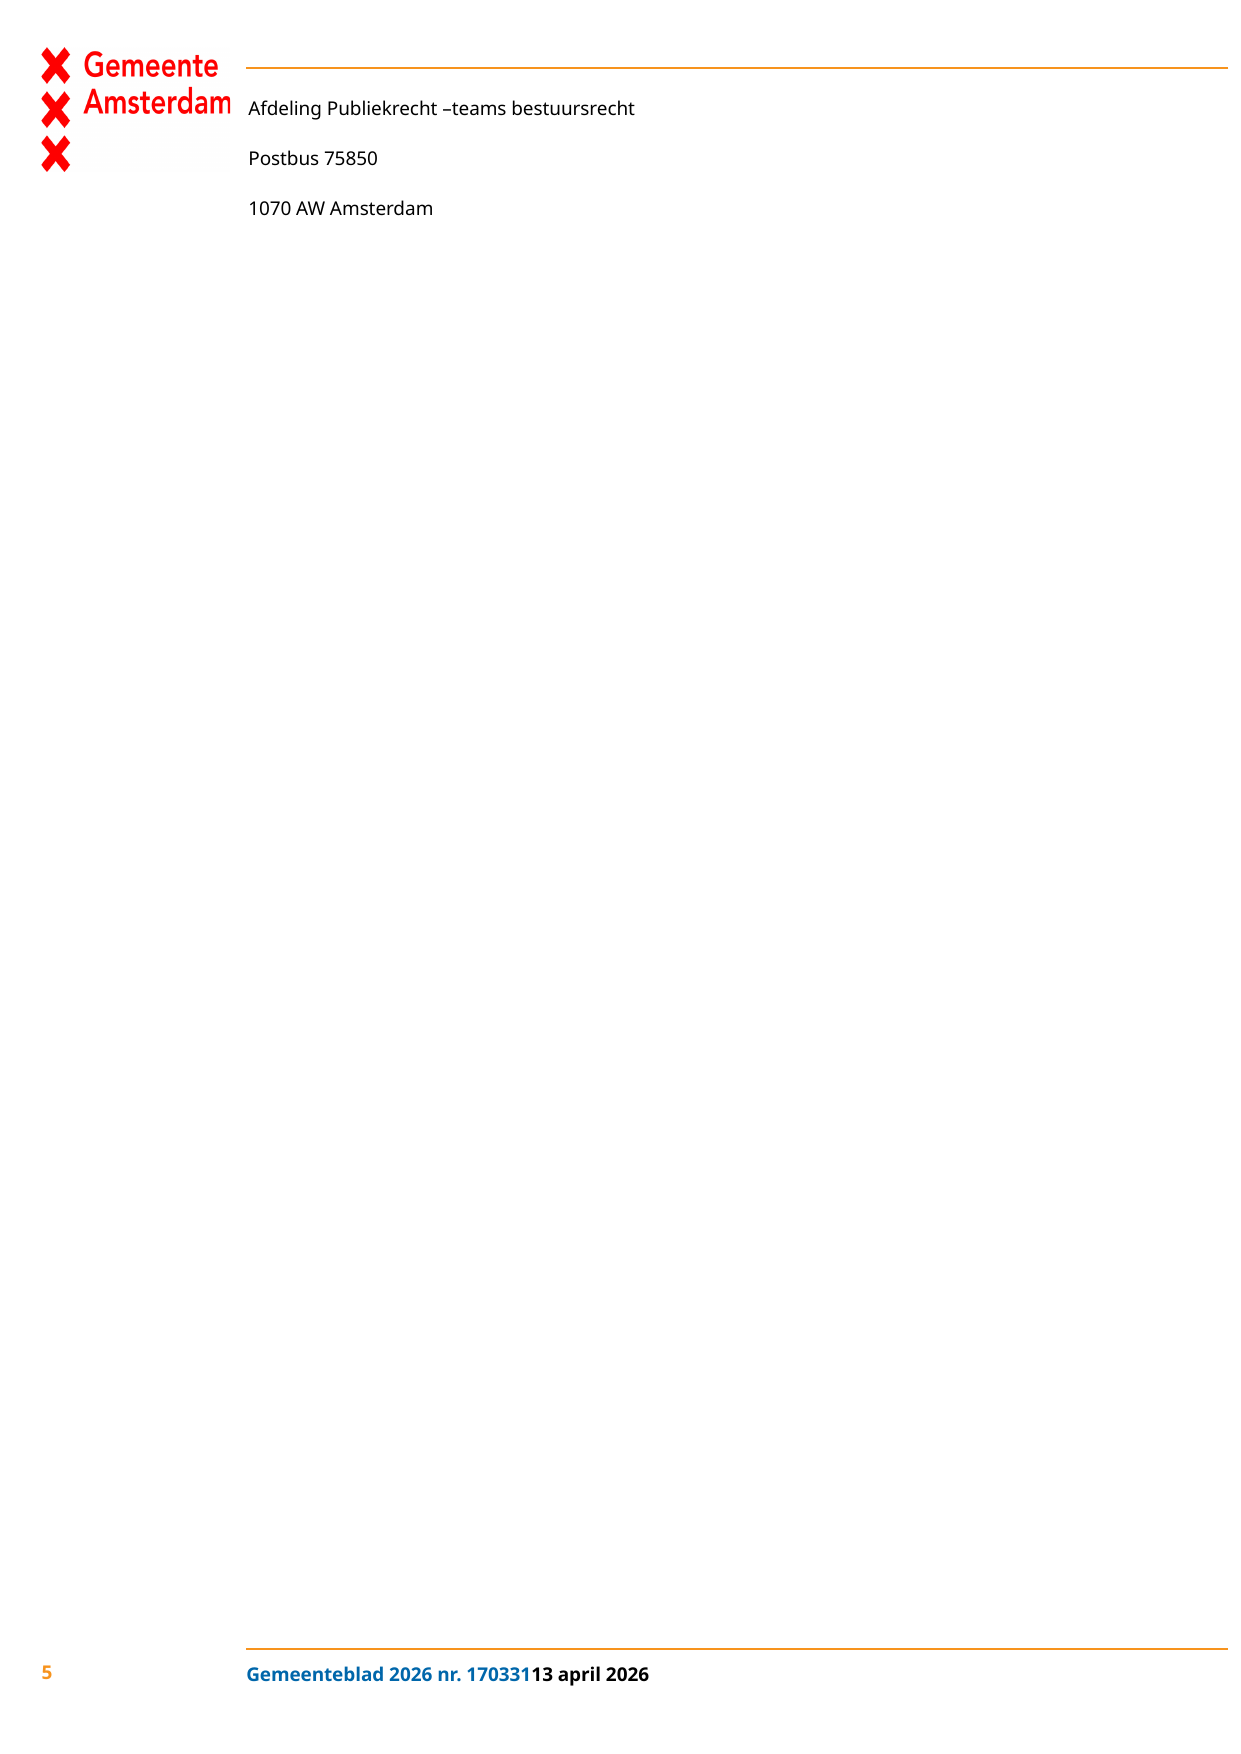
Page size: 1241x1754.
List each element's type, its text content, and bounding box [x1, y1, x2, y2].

text Postbus 75850 [248, 145, 1152, 171]
text 1070 AW Amsterdam [248, 196, 1152, 221]
text Afdeling Publiekrecht –teams bestuursrecht [248, 95, 1152, 121]
picture [41, 47, 231, 172]
